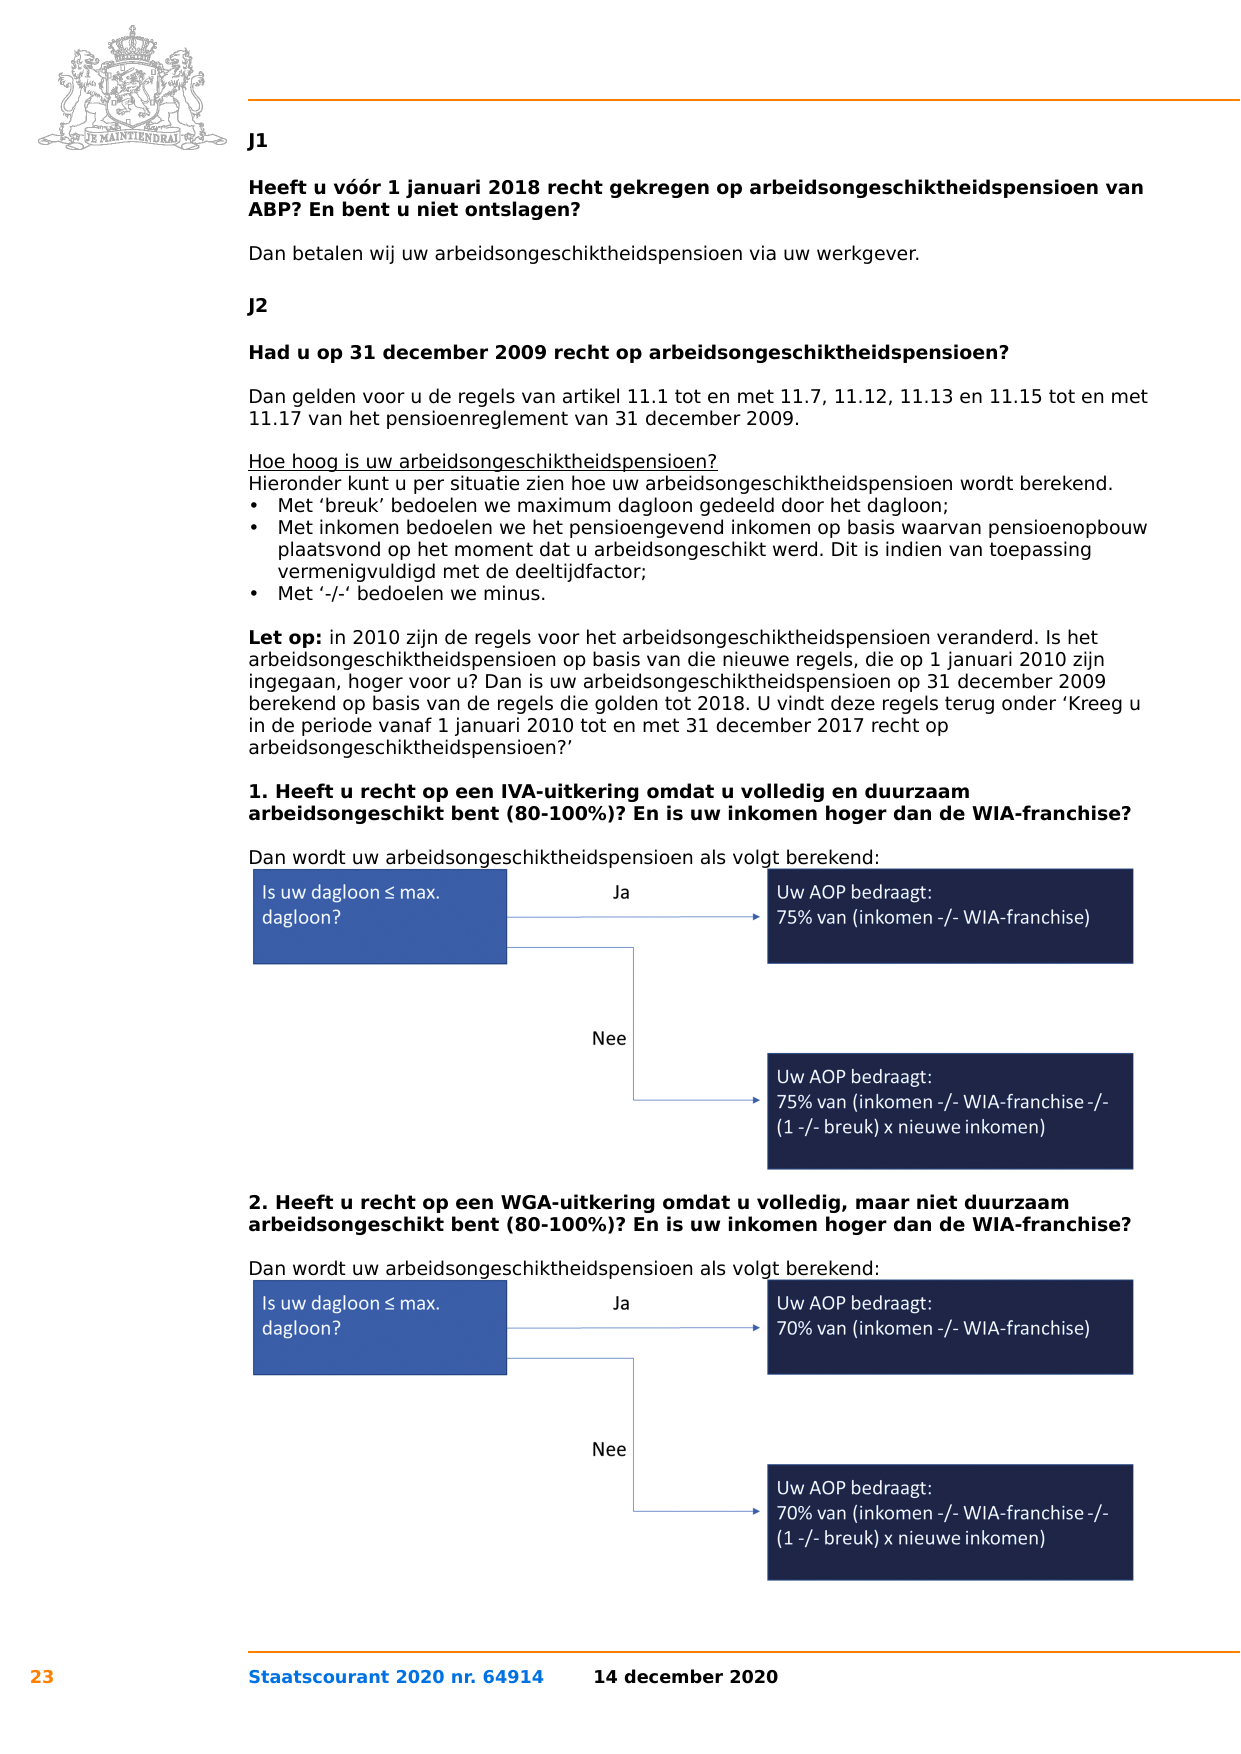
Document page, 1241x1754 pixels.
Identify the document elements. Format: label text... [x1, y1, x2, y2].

text • Met ‘breuk’ bedoelen we maximum dagloon gedeeld door het dagloon; [248, 495, 1163, 517]
picture [38, 25, 227, 150]
subtitle 1. Heeft u recht op een IVA-uitkering omdat u volledig en duurzaam arbeidsongeschikt bent (80-100%)? En is uw inkomen hoger dan de WIA-franchise? [248, 781, 1163, 825]
subtitle 2. Heeft u recht op een WGA-uitkering omdat u volledig, maar niet duurzaam arbeidsongeschikt bent (80-100%)? En is uw inkomen hoger dan de WIA-franchise? [248, 1192, 1163, 1236]
text Dan wordt uw arbeidsongeschiktheidspensioen als volgt berekend: [248, 1257, 1163, 1581]
picture [248, 1279, 1134, 1581]
text Hoe hoog is uw arbeidsongeschiktheidspensioen? [248, 451, 1163, 473]
text Dan betalen wij uw arbeidsongeschiktheidspensioen via uw werkgever. [248, 243, 1163, 265]
text Hieronder kunt u per situatie zien hoe uw arbeidsongeschiktheidspensioen wordt berekend. [248, 473, 1163, 495]
subtitle Had u op 31 december 2009 recht op arbeidsongeschiktheidspensioen? [248, 342, 1163, 364]
text Let op: in 2010 zijn de regels voor het arbeidsongeschiktheidspensioen veranderd. Is het arbeidsongeschiktheidspensioen op basis van die nieuwe regels, die op 1 januari 2010 zijn ingegaan, hoger voor u? Dan is uw arbeidsongeschiktheidspensioen op 31 december 2009 berekend op basis van de regels die golden tot 2018. U vindt deze regels terug onder ‘Kreeg u in de periode vanaf 1 januari 2010 tot en met 31 december 2017 recht op arbeidsongeschiktheidspensioen?’ [248, 627, 1163, 759]
text Dan gelden voor u de regels van artikel 11.1 tot en met 11.7, 11.12, 11.13 en 11.15 tot en met 11.17 van het pensioenreglement van 31 december 2009. [248, 386, 1163, 429]
subtitle J1 [248, 130, 1163, 152]
text • Met inkomen bedoelen we het pensioengevend inkomen op basis waarvan pensioenopbouw plaatsvond op het moment dat u arbeidsongeschikt werd. Dit is indien van toepassing vermenigvuldigd met de deeltijdfactor; [248, 517, 1163, 583]
subtitle J2 [248, 295, 1163, 317]
text Dan wordt uw arbeidsongeschiktheidspensioen als volgt berekend: [248, 847, 1163, 1170]
subtitle Heeft u vóór 1 januari 2018 recht gekregen op arbeidsongeschiktheidspensioen van ABP? En bent u niet ontslagen? [248, 177, 1163, 221]
picture [248, 868, 1134, 1170]
text • Met ‘-/-‘ bedoelen we minus. [248, 583, 1163, 605]
